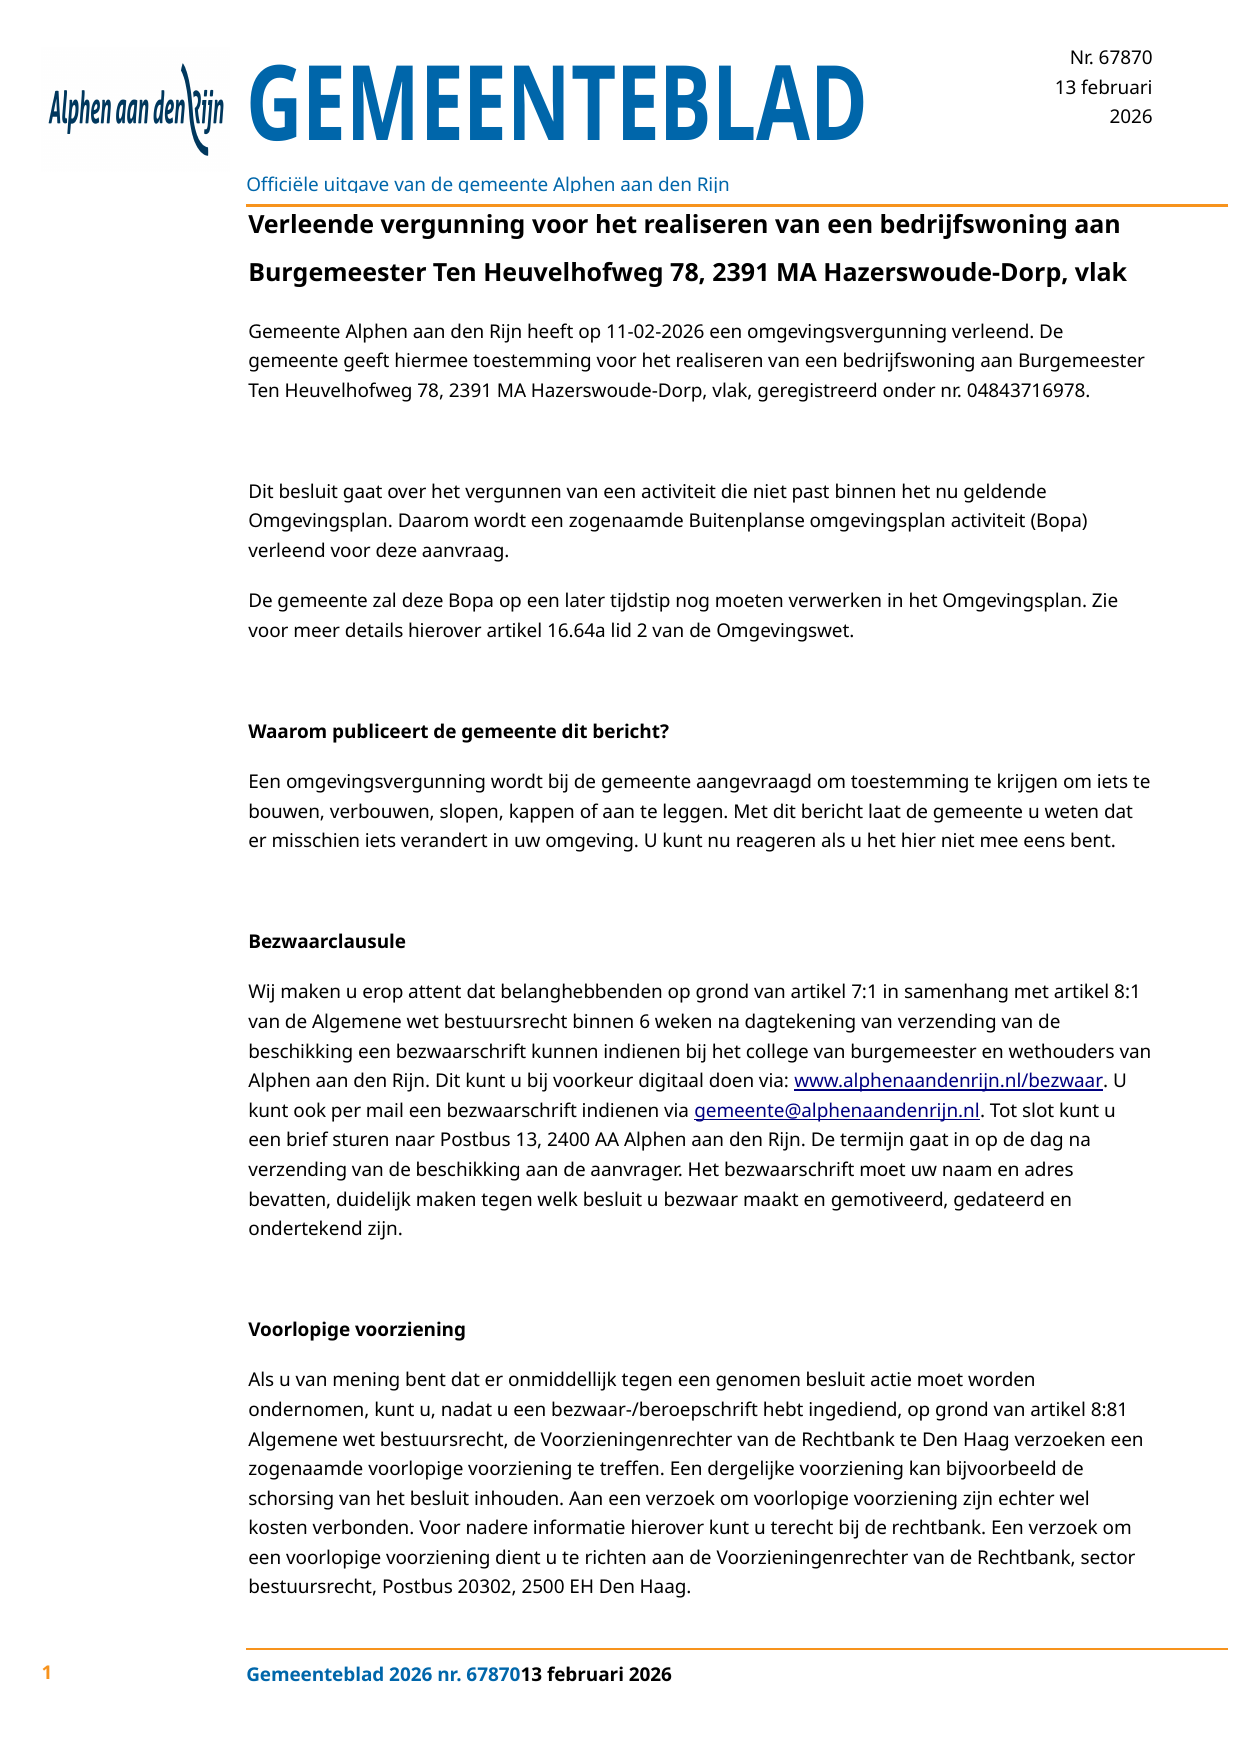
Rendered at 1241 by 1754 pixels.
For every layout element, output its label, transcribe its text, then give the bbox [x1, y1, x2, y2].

text Gemeente Alphen aan den Rijn heeft op 11-02-2026 een omgevingsvergunning verleend. De gemeente geeft hiermee toestemming voor het realiseren van een bedrijfswoning aan Burgemeester Ten Heuvelhofweg 78, 2391 MA Hazerswoude-Dorp, vlak, geregistreerd onder nr. 04843716978. [248, 318, 1152, 403]
text Een omgevingsvergunning wordt bij de gemeente aangevraagd om toestemming te krijgen om iets te bouwen, verbouwen, slopen, kappen of aan te leggen. Met dit bericht laat de gemeente u weten dat er misschien iets verandert in uw omgeving. U kunt nu reageren als u het hier niet mee eens bent. [248, 768, 1152, 853]
text Voorlopige voorziening [248, 1316, 1152, 1342]
text Als u van mening bent dat er onmiddellijk tegen een genomen besluit actie moet worden ondernomen, kunt u, nadat u een bezwaar-/beroepschrift hebt ingediend, op grond van artikel 8:81 Algemene wet bestuursrecht, de Voorzieningenrechter van de Rechtbank te Den Haag verzoeken een zogenaamde voorlopige voorziening te treffen. Een dergelijke voorziening kan bijvoorbeeld de schorsing van het besluit inhouden. Aan een verzoek om voorlopige voorziening zijn echter wel kosten verbonden. Voor nadere informatie hierover kunt u terecht bij de rechtbank. Een verzoek om een voorlopige voorziening dient u te richten aan de Voorzieningenrechter van de Rechtbank, sector bestuursrecht, Postbus 20302, 2500 EH Den Haag. [248, 1367, 1152, 1599]
text Bezwaarclausule [248, 928, 1152, 954]
text Wij maken u erop attent dat belanghebbenden op grond van artikel 7:1 in samenhang met artikel 8:1 van de Algemene wet bestuursrecht binnen 6 weken na dagtekening van verzending van de beschikking een bezwaarschrift kunnen indienen bij het college van burgemeester en wethouders van Alphen aan den Rijn. Dit kunt u bij voorkeur digitaal doen via: www.alphenaandenrijn.nl/bezwaar. U kunt ook per mail een bezwaarschrift indienen via gemeente@alphenaandenrijn.nl. Tot slot kunt u een brief sturen naar Postbus 13, 2400 AA Alphen aan den Rijn. De termijn gaat in op de dag na verzending van de beschikking aan de aanvrager. Het bezwaarschrift moet uw naam en adres bevatten, duidelijk maken tegen welk besluit u bezwaar maakt en gemotiveerd, gedateerd en ondertekend zijn. [248, 979, 1152, 1241]
text Verleende vergunning voor het realiseren van een bedrijfswoning aan Burgemeester Ten Heuvelhofweg 78, 2391 MA Hazerswoude-Dorp, vlak [248, 207, 1152, 288]
text Dit besluit gaat over het vergunnen van een activiteit die niet past binnen het nu geldende Omgevingsplan. Daarom wordt een zogenaamde Buitenplanse omgevingsplan activiteit (Bopa) verleend voor deze aanvraag. [248, 478, 1152, 563]
text De gemeente zal deze Bopa op een later tijdstip nog moeten verwerken in het Omgevingsplan. Zie voor meer details hierover artikel 16.64a lid 2 van de Omgevingswet. [248, 587, 1152, 643]
text Waarom publiceert de gemeente dit bericht? [248, 718, 1152, 744]
picture [41, 47, 231, 172]
